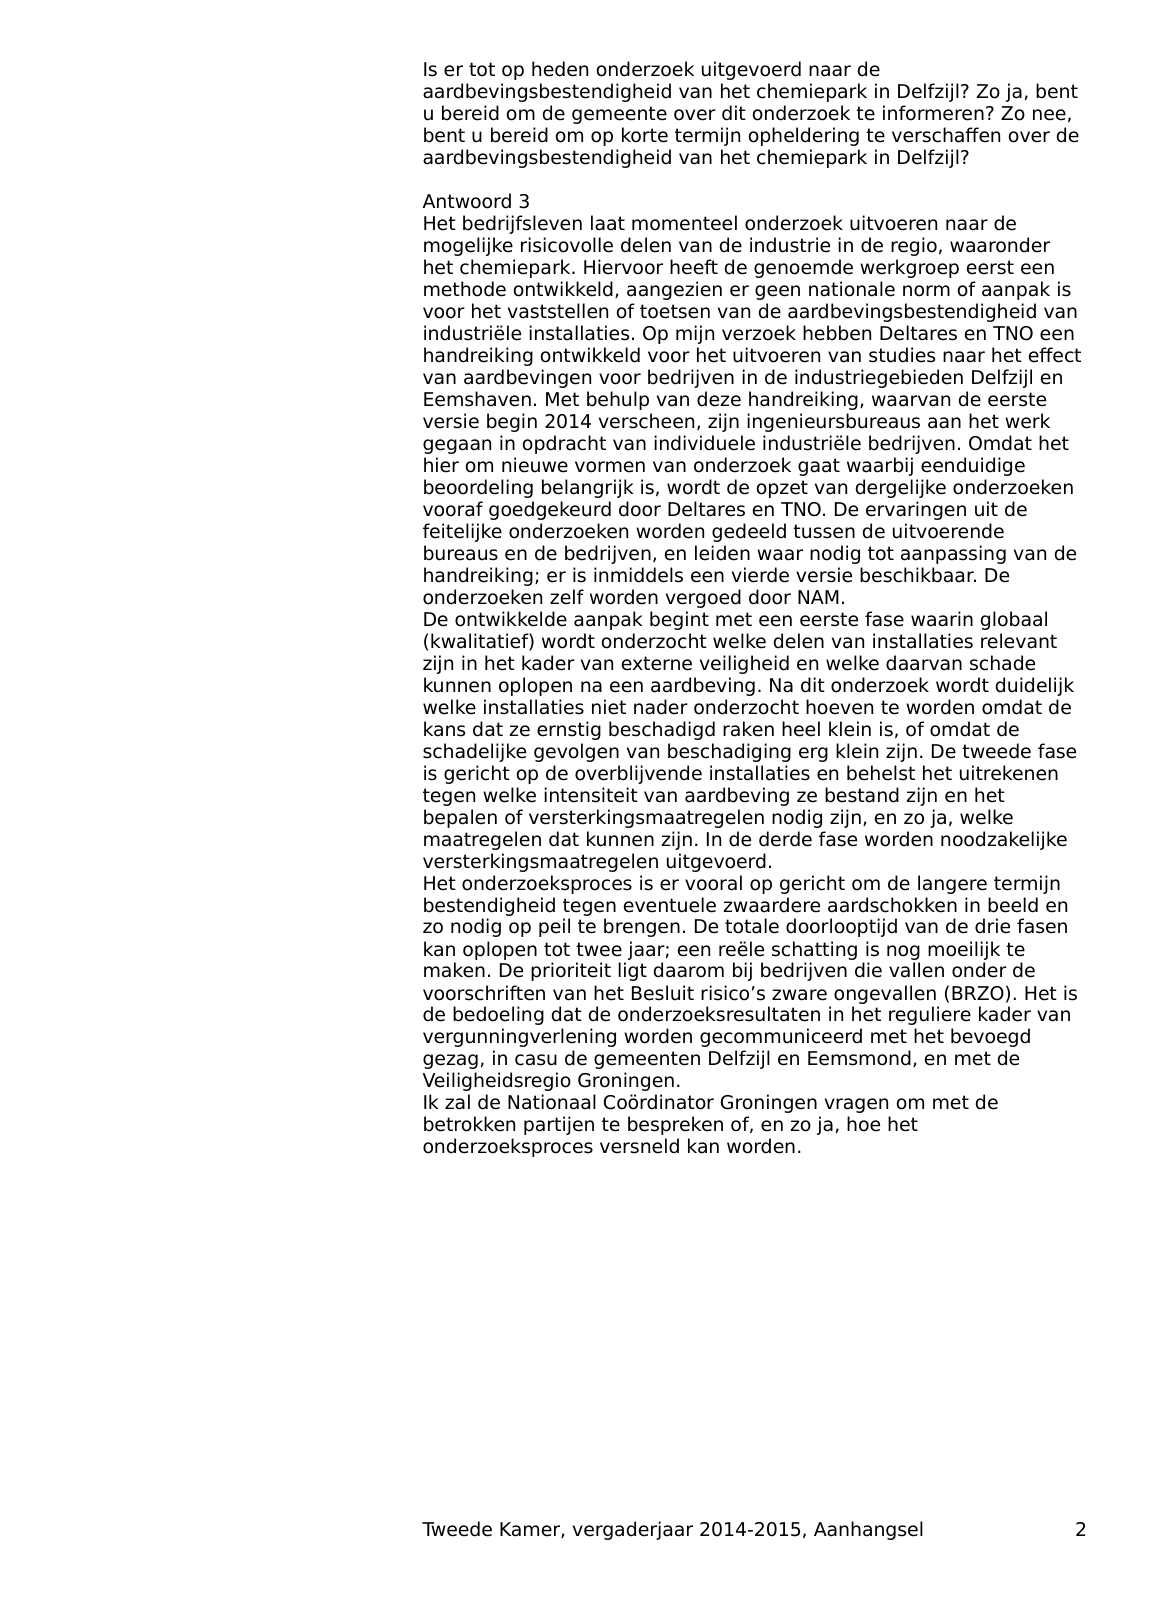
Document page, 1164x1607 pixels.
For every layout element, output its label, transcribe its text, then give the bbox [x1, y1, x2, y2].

text Het bedrijfsleven laat momenteel onderzoek uitvoeren naar de mogelijke risicovolle delen van de industrie in de regio, waaronder het chemiepark. Hiervoor heeft de genoemde werkgroep eerst een methode ontwikkeld, aangezien er geen nationale norm of aanpak is voor het vaststellen of toetsen van de aardbevingsbestendigheid van industriële installaties. Op mijn verzoek hebben Deltares en TNO een handreiking ontwikkeld voor het uitvoeren van studies naar het effect van aardbevingen voor bedrijven in de industriegebieden Delfzijl en Eemshaven. Met behulp van deze handreiking, waarvan de eerste versie begin 2014 verscheen, zijn ingenieursbureaus aan het werk gegaan in opdracht van individuele industriële bedrijven. Omdat het hier om nieuwe vormen van onderzoek gaat waarbij eenduidige beoordeling belangrijk is, wordt de opzet van dergelijke onderzoeken vooraf goedgekeurd door Deltares en TNO. De ervaringen uit de feitelijke onderzoeken worden gedeeld tussen de uitvoerende bureaus en de bedrijven, en leiden waar nodig tot aanpassing van de handreiking; er is inmiddels een vierde versie beschikbaar. De onderzoeken zelf worden vergoed door NAM. [422, 213, 1087, 609]
text Ik zal de Nationaal Coördinator Groningen vragen om met de betrokken partijen te bespreken of, en zo ja, hoe het onderzoeksproces versneld kan worden. [422, 1092, 1087, 1158]
text Is er tot op heden onderzoek uitgevoerd naar de aardbevingsbestendigheid van het chemiepark in Delfzijl? Zo ja, bent u bereid om de gemeente over dit onderzoek te informeren? Zo nee, bent u bereid om op korte termijn opheldering te verschaffen over de aardbevingsbestendigheid van het chemiepark in Delfzijl? [422, 59, 1087, 169]
text Antwoord 3 [422, 191, 1087, 213]
text Het onderzoeksproces is er vooral op gericht om de langere termijn bestendigheid tegen eventuele zwaardere aardschokken in beeld en zo nodig op peil te brengen. De totale doorlooptijd van de drie fasen kan oplopen tot twee jaar; een reële schatting is nog moeilijk te maken. De prioriteit ligt daarom bij bedrijven die vallen onder de voorschriften van het Besluit risico’s zware ongevallen (BRZO). Het is de bedoeling dat de onderzoeksresultaten in het reguliere kader van vergunningverlening worden gecommuniceerd met het bevoegd gezag, in casu de gemeenten Delfzijl en Eemsmond, en met de Veiligheidsregio Groningen. [422, 872, 1087, 1092]
text De ontwikkelde aanpak begint met een eerste fase waarin globaal (kwalitatief) wordt onderzocht welke delen van installaties relevant zijn in het kader van externe veiligheid en welke daarvan schade kunnen oplopen na een aardbeving. Na dit onderzoek wordt duidelijk welke installaties niet nader onderzocht hoeven te worden omdat de kans dat ze ernstig beschadigd raken heel klein is, of omdat de schadelijke gevolgen van beschadiging erg klein zijn. De tweede fase is gericht op de overblijvende installaties en behelst het uitrekenen tegen welke intensiteit van aardbeving ze bestand zijn en het bepalen of versterkingsmaatregelen nodig zijn, en zo ja, welke maatregelen dat kunnen zijn. In de derde fase worden noodzakelijke versterkingsmaatregelen uitgevoerd. [422, 609, 1087, 872]
